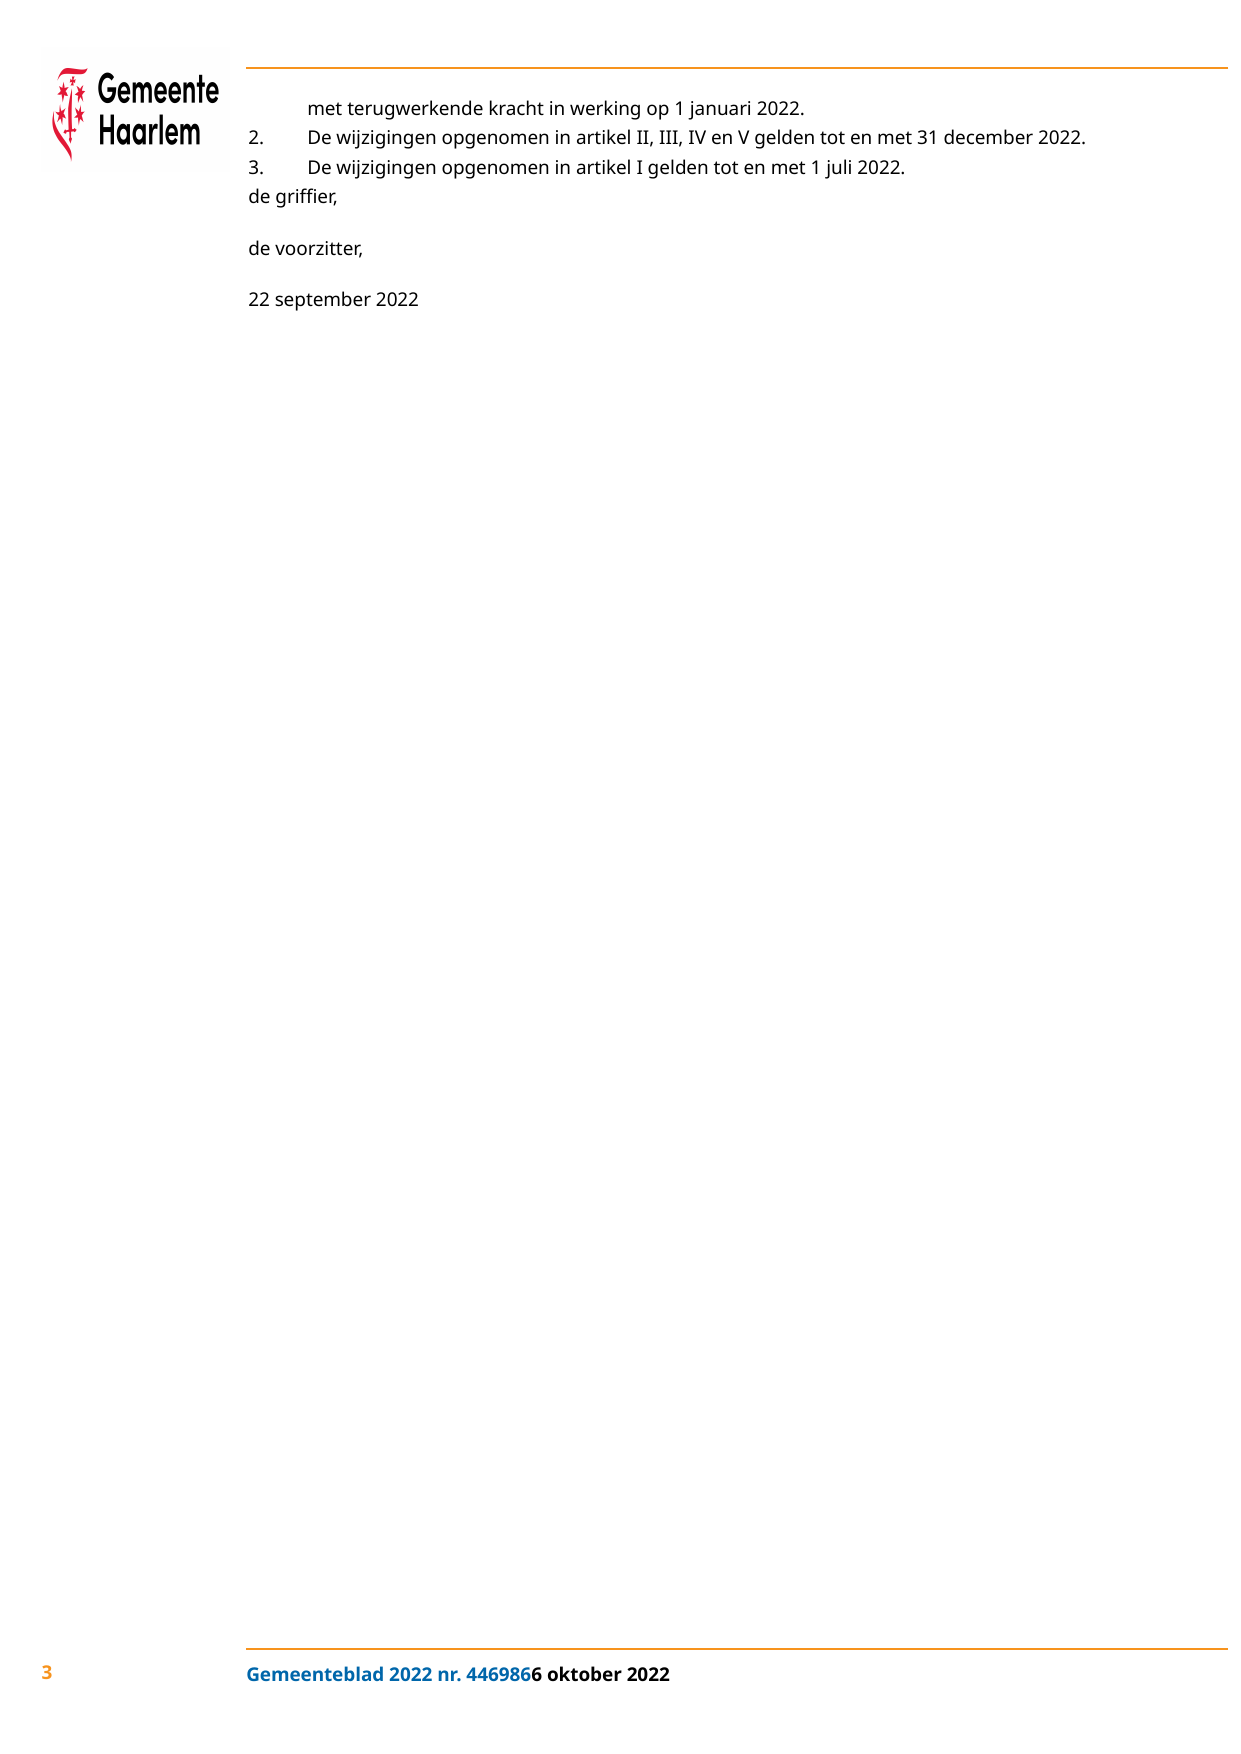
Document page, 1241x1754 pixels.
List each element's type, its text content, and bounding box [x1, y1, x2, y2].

list De wijzigingen opgenomen in artikel II, III, IV en V gelden tot en met 31 december 2022. [248, 124, 1152, 150]
picture [41, 47, 231, 172]
text de griffier, [248, 183, 1152, 209]
list met terugwerkende kracht in werking op 1 januari 2022. [248, 95, 1152, 121]
list De wijzigingen opgenomen in artikel I gelden tot en met 1 juli 2022. [248, 154, 1152, 180]
text de voorzitter, [248, 235, 1152, 261]
text 22 september 2022 [248, 286, 1152, 312]
